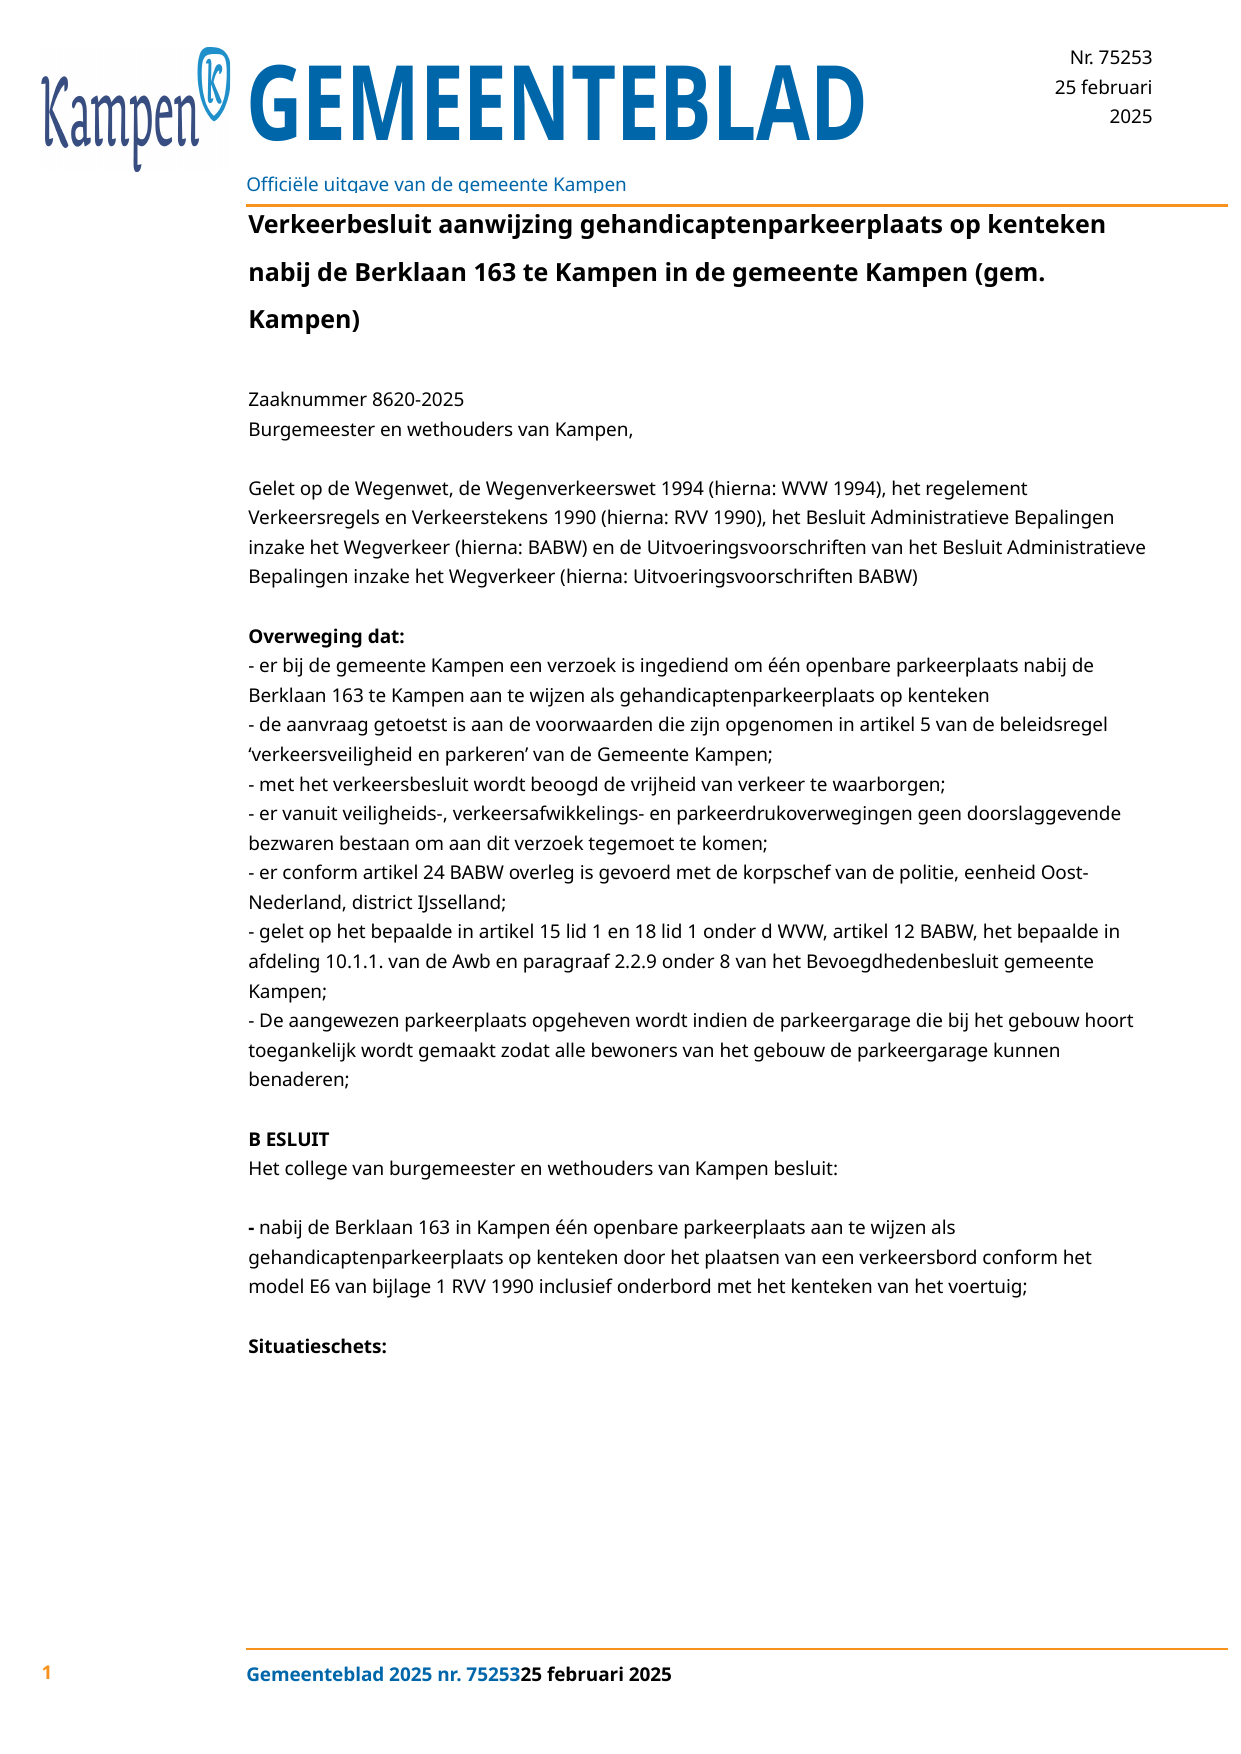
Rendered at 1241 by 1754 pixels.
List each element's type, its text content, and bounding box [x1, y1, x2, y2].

text - gelet op het bepaalde in artikel 15 lid 1 en 18 lid 1 onder d WVW, artikel 12 BABW, het bepaalde in afdeling 10.1.1. van de Awb en paragraaf 2.2.9 onder 8 van het Bevoegdhedenbesluit gemeente Kampen; [248, 919, 1152, 1004]
text - er vanuit veiligheids-, verkeersafwikkelings- en parkeerdrukoverwegingen geen doorslaggevende bezwaren bestaan om aan dit verzoek tegemoet te komen; [248, 800, 1152, 856]
text - De aangewezen parkeerplaats opgeheven wordt indien de parkeergarage die bij het gebouw hoort toegankelijk wordt gemaakt zodat alle bewoners van het gebouw de parkeergarage kunnen benaderen; [248, 1007, 1152, 1092]
text - er bij de gemeente Kampen een verzoek is ingediend om één openbare parkeerplaats nabij de Berklaan 163 te Kampen aan te wijzen als gehandicaptenparkeerplaats op kenteken [248, 652, 1152, 708]
text Situatieschets: [248, 1333, 1152, 1359]
text - de aanvraag getoetst is aan de voorwaarden die zijn opgenomen in artikel 5 van de beleidsregel ‘verkeersveiligheid en parkeren’ van de Gemeente Kampen; [248, 712, 1152, 767]
picture [41, 47, 231, 172]
text - met het verkeersbesluit wordt beoogd de vrijheid van verkeer te waarborgen; [248, 771, 1152, 797]
text Het college van burgemeester en wethouders van Kampen besluit: [248, 1155, 1152, 1181]
text Verkeerbesluit aanwijzing gehandicaptenparkeerplaats op kenteken nabij de Berklaan 163 te Kampen in de gemeente Kampen (gem. Kampen) [248, 207, 1152, 336]
text Burgemeester en wethouders van Kampen, [248, 416, 1152, 442]
text Zaaknummer 8620-2025 [248, 386, 1152, 412]
text - er conform artikel 24 BABW overleg is gevoerd met de korpschef van de politie, eenheid Oost-Nederland, district IJsselland; [248, 859, 1152, 915]
text - nabij de Berklaan 163 in Kampen één openbare parkeerplaats aan te wijzen als gehandicaptenparkeerplaats op kenteken door het plaatsen van een verkeersbord conform het model E6 van bijlage 1 RVV 1990 inclusief onderbord met het kenteken van het voertuig; [248, 1214, 1152, 1299]
text Gelet op de Wegenwet, de Wegenverkeerswet 1994 (hierna: WVW 1994), het regelement Verkeersregels en Verkeerstekens 1990 (hierna: RVV 1990), het Besluit Administratieve Bepalingen inzake het Wegverkeer (hierna: BABW) en de Uitvoeringsvoorschriften van het Besluit Administratieve Bepalingen inzake het Wegverkeer (hierna: Uitvoeringsvoorschriften BABW) [248, 475, 1152, 589]
text Overweging dat: [248, 623, 1152, 649]
text B ESLUIT [248, 1126, 1152, 1152]
